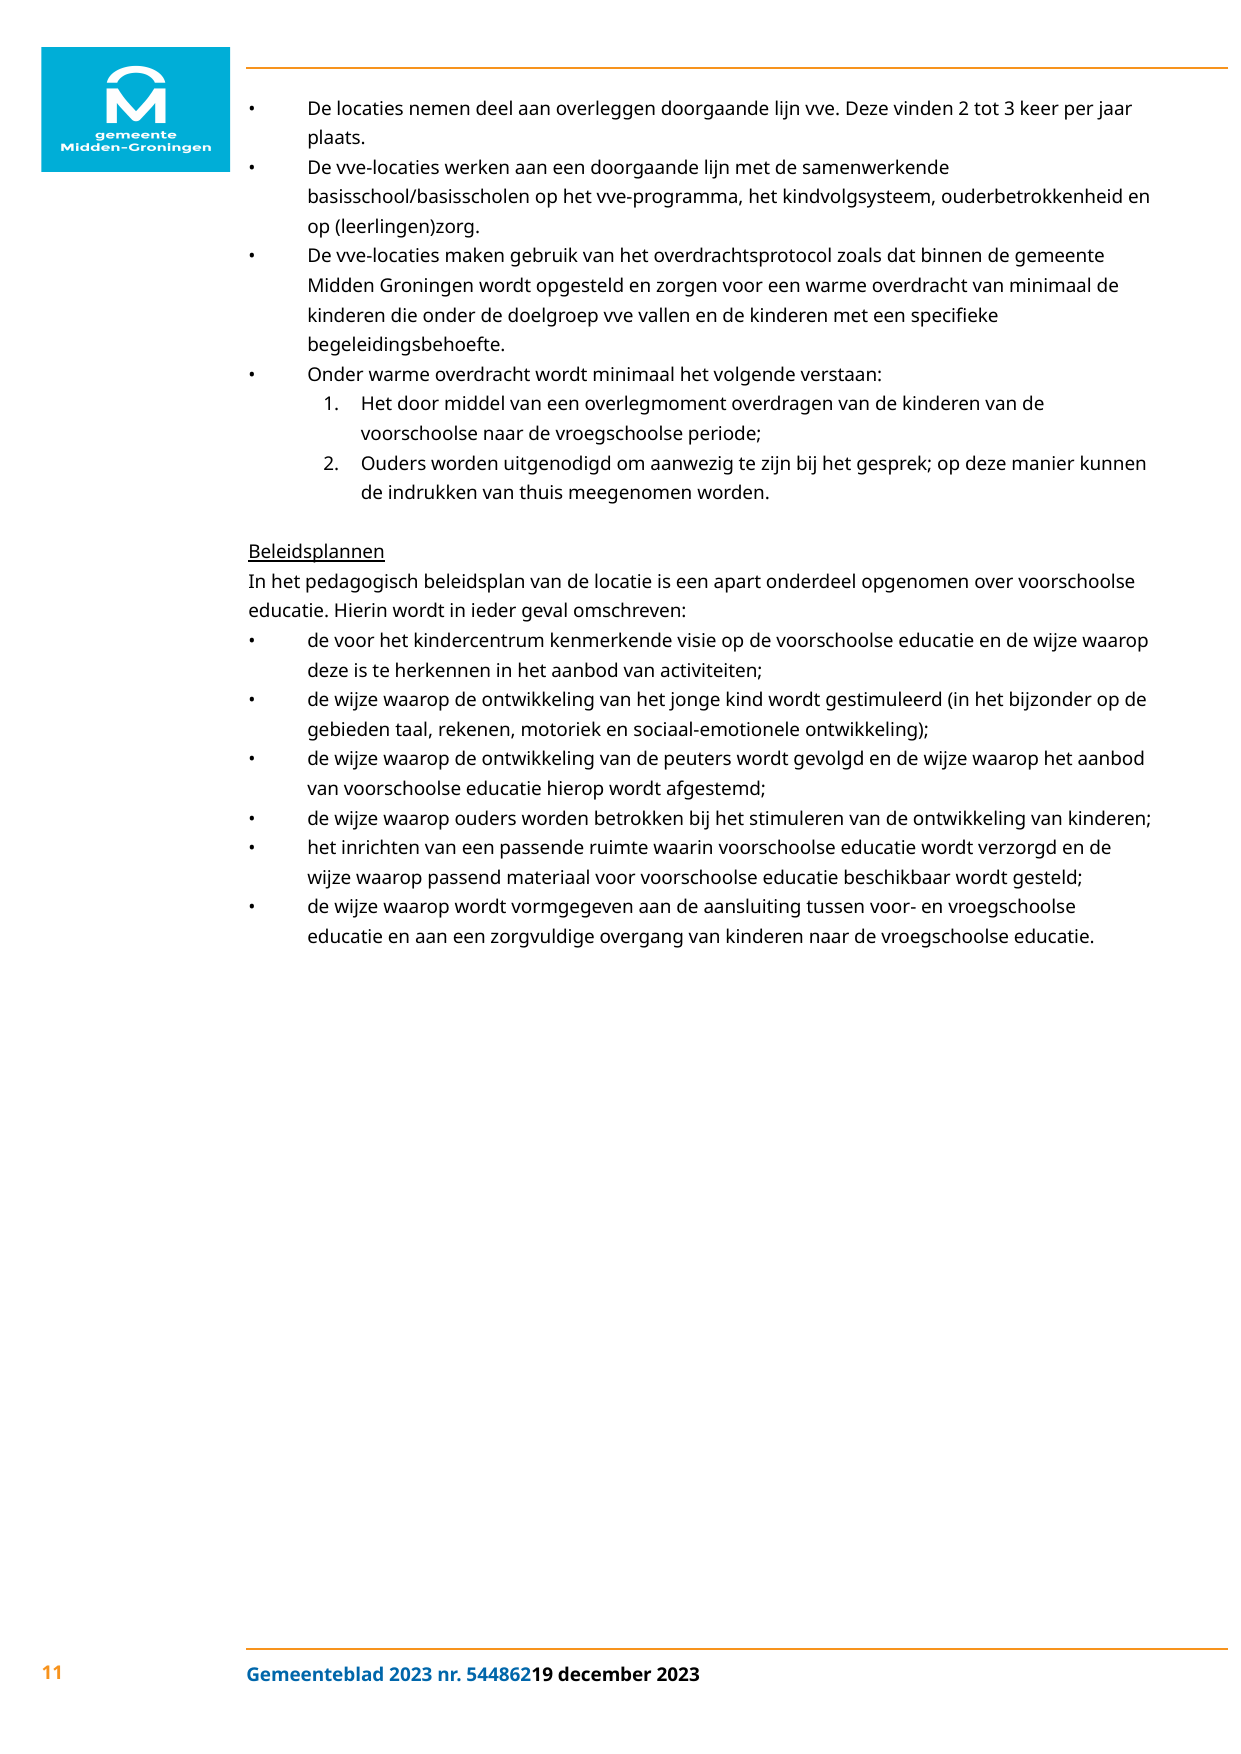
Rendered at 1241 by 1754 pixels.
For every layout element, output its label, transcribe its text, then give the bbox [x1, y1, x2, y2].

picture [108, 66, 164, 82]
list de wijze waarop de ontwikkeling van het jonge kind wordt gestimuleerd (in het bijzonder op de gebieden taal, rekenen, motoriek en sociaal-emotionele ontwikkeling); [248, 686, 1152, 742]
list het inrichten van een passende ruimte waarin voorschoolse educatie wordt verzorgd en de wijze waarop passend materiaal voor voorschoolse educatie beschikbaar wordt gesteld; [248, 834, 1152, 890]
list de voor het kindercentrum kenmerkende visie op de voorschoolse educatie en de wijze waarop deze is te herkennen in het aanbod van activiteiten; [248, 627, 1152, 683]
list De locaties nemen deel aan overleggen doorgaande lijn vve. Deze vinden 2 tot 3 keer per jaar plaats. [248, 95, 1152, 150]
picture [184, 146, 190, 153]
text Beleidsplannen [248, 538, 1152, 564]
list de wijze waarop wordt vormgegeven aan de aansluiting tussen voor- en vroegschoolse educatie en aan een zorgvuldige overgang van kinderen naar de vroegschoolse educatie. [248, 893, 1152, 949]
list de wijze waarop de ontwikkeling van de peuters wordt gevolgd en de wijze waarop het aanbod van voorschoolse educatie hierop wordt afgestemd; [248, 746, 1152, 801]
list Ouders worden uitgenodigd om aanwezig te zijn bij het gesprek; op deze manier kunnen de indrukken van thuis meegenomen worden. [323, 450, 1152, 505]
list Onder warme overdracht wordt minimaal het volgende verstaan: [248, 361, 1152, 387]
list Het door middel van een overlegmoment overdragen van de kinderen van de voorschoolse naar de vroegschoolse periode; [323, 391, 1152, 446]
list de wijze waarop ouders worden betrokken bij het stimuleren van de ontwikkeling van kinderen; [248, 805, 1152, 831]
list De vve-locaties werken aan een doorgaande lijn met de samenwerkende basisschool/basisscholen op het vve-programma, het kindvolgsysteem, ouderbetrokkenheid en op (leerlingen)zorg. [248, 154, 1152, 239]
picture [107, 89, 165, 122]
list De vve-locaties maken gebruik van het overdrachtsprotocol zoals dat binnen de gemeente Midden Groningen wordt opgesteld en zorgen voor een warme overdracht van minimaal de kinderen die onder de doelgroep vve vallen en de kinderen met een specifieke begeleidingsbehoefte. [248, 243, 1152, 357]
text In het pedagogisch beleidsplan van de locatie is een apart onderdeel opgenomen over voorschoolse educatie. Hierin wordt in ieder geval omschreven: [248, 568, 1152, 623]
